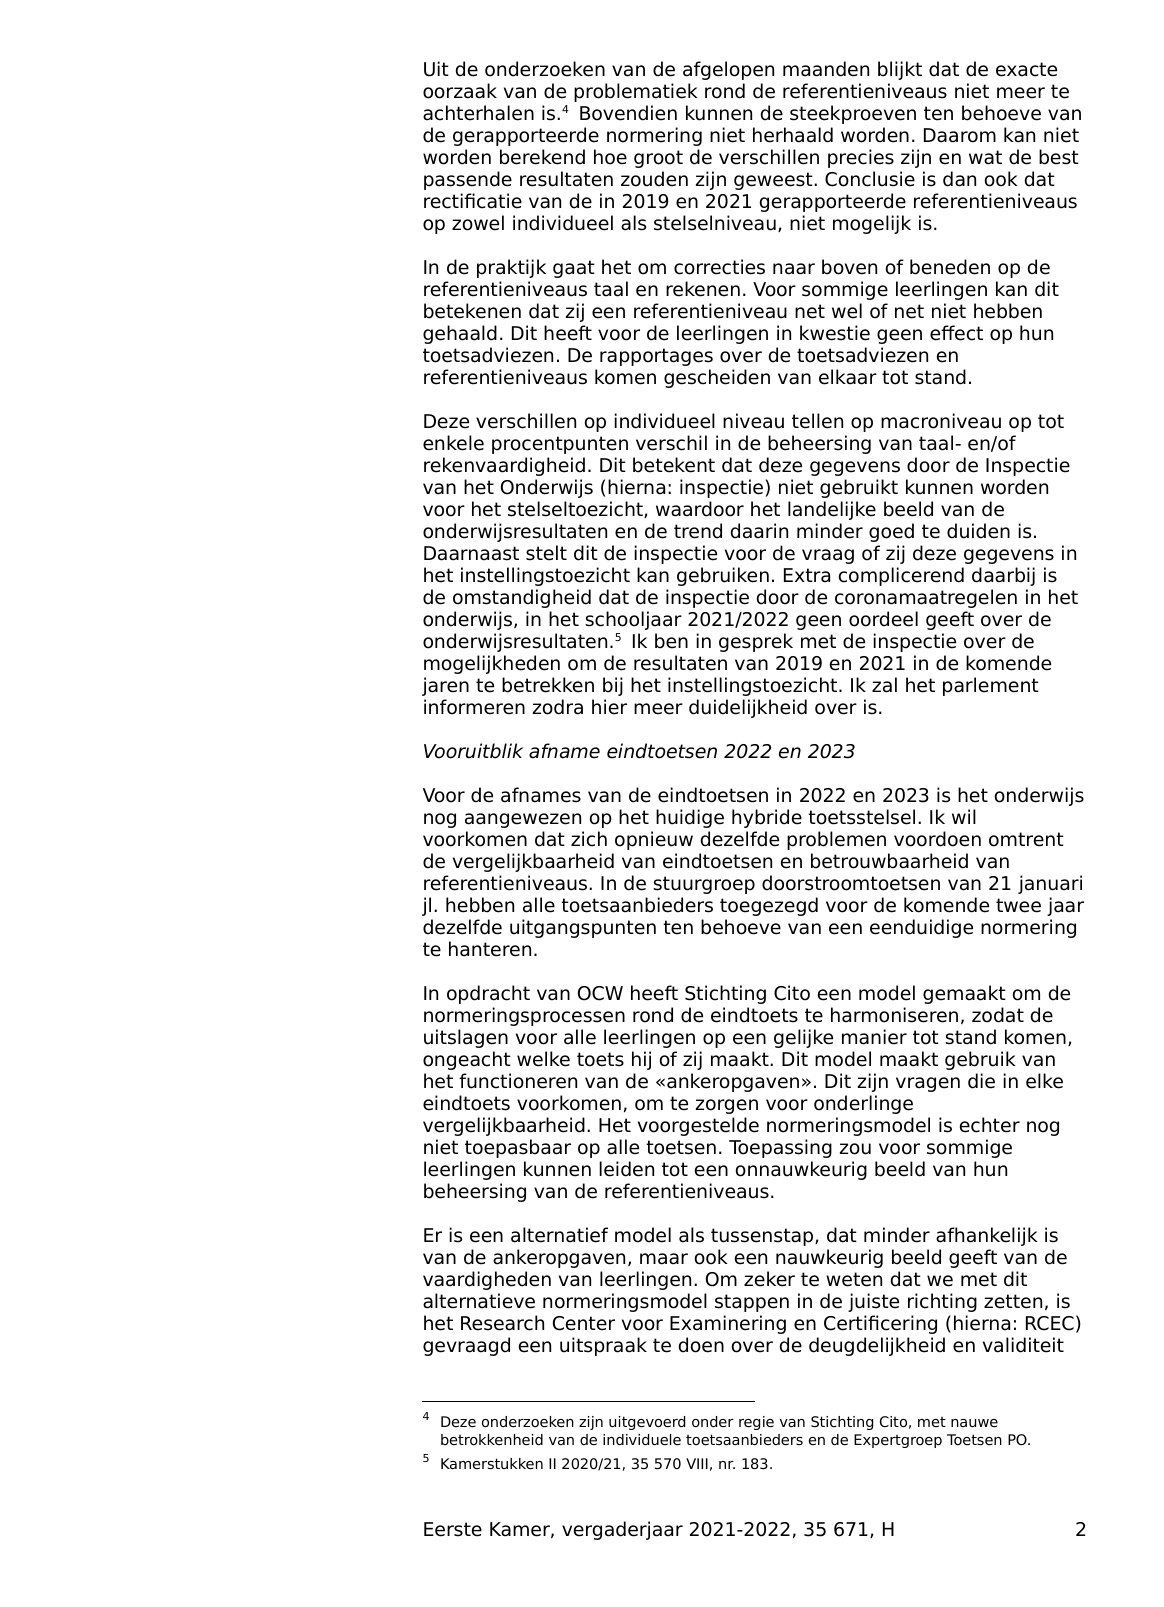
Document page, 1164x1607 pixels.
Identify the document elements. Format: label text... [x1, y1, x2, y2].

text Deze verschillen op individueel niveau tellen op macroniveau op tot enkele procentpunten verschil in de beheersing van taal- en/of rekenvaardigheid. Dit betekent dat deze gegevens door de Inspectie van het Onderwijs (hierna: inspectie) niet gebruikt kunnen worden voor het stelseltoezicht, waardoor het landelijke beeld van de onderwijsresultaten en de trend daarin minder goed te duiden is. Daarnaast stelt dit de inspectie voor de vraag of zij deze gegevens in het instellingstoezicht kan gebruiken. Extra complicerend daarbij is de omstandigheid dat de inspectie door de coronamaatregelen in het onderwijs, in het schooljaar 2021/2022 geen oordeel geeft over de onderwijsresultaten. Ik ben in gesprek met de inspectie over de mogelijkheden om de resultaten van 2019 en 2021 in de komende jaren te betrekken bij het instellingstoezicht. Ik zal het parlement informeren zodra hier meer duidelijkheid over is. [422, 411, 1087, 719]
text Deze onderzoeken zijn uitgevoerd onder regie van Stichting Cito, met nauwe betrokkenheid van de individuele toetsaanbieders en de Expertgroep Toetsen PO. [422, 1410, 1087, 1449]
text Er is een alternatief model als tussenstap, dat minder afhankelijk is van de ankeropgaven, maar ook een nauwkeurig beeld geeft van de vaardigheden van leerlingen. Om zeker te weten dat we met dit alternatieve normeringsmodel stappen in de juiste richting zetten, is het Research Center voor Examinering en Certificering (hierna: RCEC) gevraagd een uitspraak te doen over de deugdelijkheid en validiteit [422, 1225, 1087, 1357]
text In de praktijk gaat het om correcties naar boven of beneden op de referentieniveaus taal en rekenen. Voor sommige leerlingen kan dit betekenen dat zij een referentieniveau net wel of net niet hebben gehaald. Dit heeft voor de leerlingen in kwestie geen effect op hun toetsadviezen. De rapportages over de toetsadviezen en referentieniveaus komen gescheiden van elkaar tot stand. [422, 257, 1087, 389]
text Voor de afnames van de eindtoetsen in 2022 en 2023 is het onderwijs nog aangewezen op het huidige hybride toetsstelsel. Ik wil voorkomen dat zich opnieuw dezelfde problemen voordoen omtrent de vergelijkbaarheid van eindtoetsen en betrouwbaarheid van referentieniveaus. In de stuurgroep doorstroomtoetsen van 21 januari jl. hebben alle toetsaanbieders toegezegd voor de komende twee jaar dezelfde uitgangspunten ten behoeve van een eenduidige normering te hanteren. [422, 785, 1087, 961]
text Kamerstukken II 2020/21, 35 570 VIII, nr. 183. [422, 1452, 1087, 1474]
text In opdracht van OCW heeft Stichting Cito een model gemaakt om de normeringsprocessen rond de eindtoets te harmoniseren, zodat de uitslagen voor alle leerlingen op een gelijke manier tot stand komen, ongeacht welke toets hij of zij maakt. Dit model maakt gebruik van het functioneren van de «ankeropgaven». Dit zijn vragen die in elke eindtoets voorkomen, om te zorgen voor onderlinge vergelijkbaarheid. Het voorgestelde normeringsmodel is echter nog niet toepasbaar op alle toetsen. Toepassing zou voor sommige leerlingen kunnen leiden tot een onnauwkeurig beeld van hun beheersing van de referentieniveaus. [422, 983, 1087, 1203]
text Uit de onderzoeken van de afgelopen maanden blijkt dat de exacte oorzaak van de problematiek rond de referentieniveaus niet meer te achterhalen is. Bovendien kunnen de steekproeven ten behoeve van de gerapporteerde normering niet herhaald worden. Daarom kan niet worden berekend hoe groot de verschillen precies zijn en wat de best passende resultaten zouden zijn geweest. Conclusie is dan ook dat rectificatie van de in 2019 en 2021 gerapporteerde referentieniveaus op zowel individueel als stelselniveau, niet mogelijk is. [422, 59, 1087, 235]
subtitle Vooruitblik afname eindtoetsen 2022 en 2023 [422, 741, 1087, 763]
